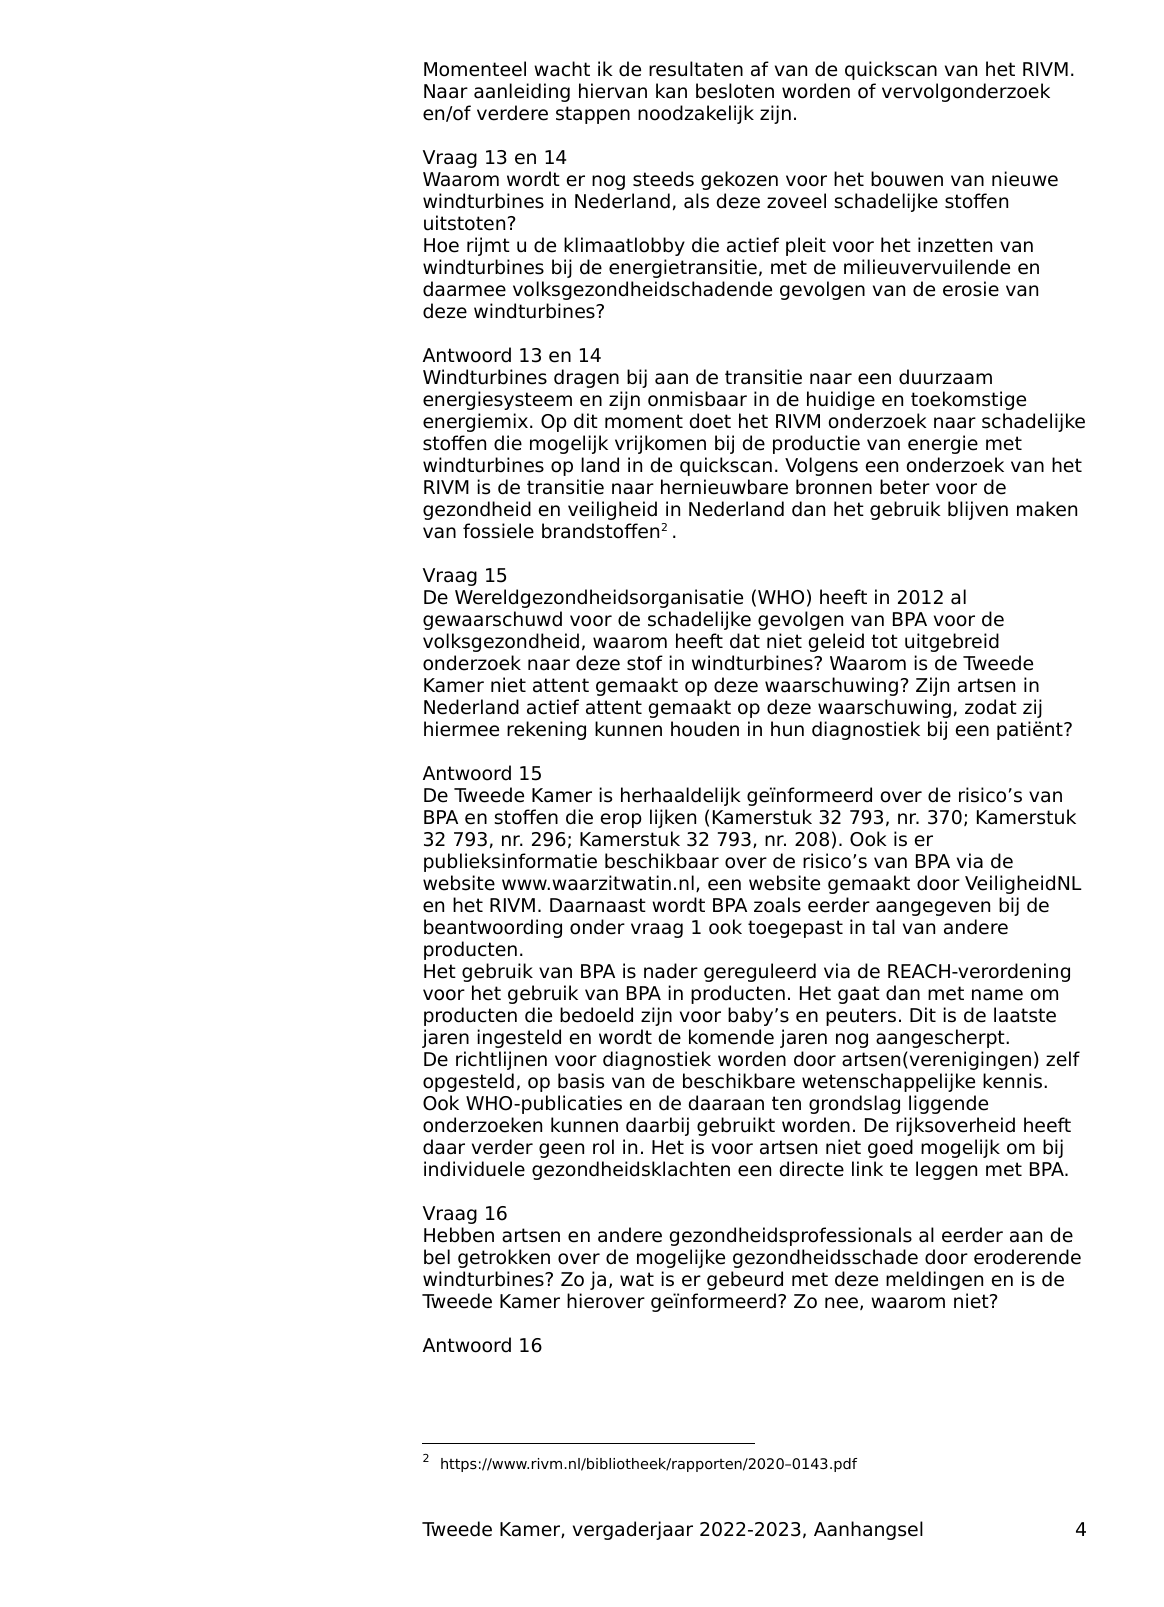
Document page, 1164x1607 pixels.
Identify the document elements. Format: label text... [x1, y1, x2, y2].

text Antwoord 16 [422, 1335, 1087, 1357]
text De richtlijnen voor diagnostiek worden door artsen(verenigingen) zelf opgesteld, op basis van de beschikbare wetenschappelijke kennis. Ook WHO-publicaties en de daaraan ten grondslag liggende onderzoeken kunnen daarbij gebruikt worden. De rijksoverheid heeft daar verder geen rol in. Het is voor artsen niet goed mogelijk om bij individuele gezondheidsklachten een directe link te leggen met BPA. [422, 1049, 1087, 1181]
text Antwoord 13 en 14 [422, 345, 1087, 367]
text https://www.rivm.nl/bibliotheek/rapporten/2020–0143.pdf [422, 1452, 1087, 1474]
text Momenteel wacht ik de resultaten af van de quickscan van het RIVM. Naar aanleiding hiervan kan besloten worden of vervolgonderzoek en/of verdere stappen noodzakelijk zijn. [422, 59, 1087, 125]
text Hebben artsen en andere gezondheidsprofessionals al eerder aan de bel getrokken over de mogelijke gezondheidsschade door eroderende windturbines? Zo ja, wat is er gebeurd met deze meldingen en is de Tweede Kamer hierover geïnformeerd? Zo nee, waarom niet? [422, 1225, 1087, 1313]
text Antwoord 15 [422, 763, 1087, 785]
text De Wereldgezondheidsorganisatie (WHO) heeft in 2012 al gewaarschuwd voor de schadelijke gevolgen van BPA voor de volksgezondheid, waarom heeft dat niet geleid tot uitgebreid onderzoek naar deze stof in windturbines? Waarom is de Tweede Kamer niet attent gemaakt op deze waarschuwing? Zijn artsen in Nederland actief attent gemaakt op deze waarschuwing, zodat zij hiermee rekening kunnen houden in hun diagnostiek bij een patiënt? [422, 587, 1087, 741]
text Vraag 13 en 14 [422, 147, 1087, 169]
text Vraag 16 [422, 1203, 1087, 1225]
text De Tweede Kamer is herhaaldelijk geïnformeerd over de risico’s van BPA en stoffen die erop lijken (Kamerstuk 32 793, nr. 370; Kamerstuk 32 793, nr. 296; Kamerstuk 32 793, nr. 208). Ook is er publieksinformatie beschikbaar over de risico’s van BPA via de website www.waarzitwatin.nl, een website gemaakt door VeiligheidNL en het RIVM. Daarnaast wordt BPA zoals eerder aangegeven bij de beantwoording onder vraag 1 ook toegepast in tal van andere producten. [422, 785, 1087, 961]
text Windturbines dragen bij aan de transitie naar een duurzaam energiesysteem en zijn onmisbaar in de huidige en toekomstige energiemix. Op dit moment doet het RIVM onderzoek naar schadelijke stoffen die mogelijk vrijkomen bij de productie van energie met windturbines op land in de quickscan. Volgens een onderzoek van het RIVM is de transitie naar hernieuwbare bronnen beter voor de gezondheid en veiligheid in Nederland dan het gebruik blijven maken van fossiele brandstoffen. [422, 367, 1087, 543]
text Het gebruik van BPA is nader gereguleerd via de REACH-verordening voor het gebruik van BPA in producten. Het gaat dan met name om producten die bedoeld zijn voor baby’s en peuters. Dit is de laatste jaren ingesteld en wordt de komende jaren nog aangescherpt. [422, 961, 1087, 1049]
text Vraag 15 [422, 565, 1087, 587]
text Hoe rijmt u de klimaatlobby die actief pleit voor het inzetten van windturbines bij de energietransitie, met de milieuvervuilende en daarmee volksgezondheidschadende gevolgen van de erosie van deze windturbines? [422, 235, 1087, 323]
text Waarom wordt er nog steeds gekozen voor het bouwen van nieuwe windturbines in Nederland, als deze zoveel schadelijke stoffen uitstoten? [422, 169, 1087, 235]
